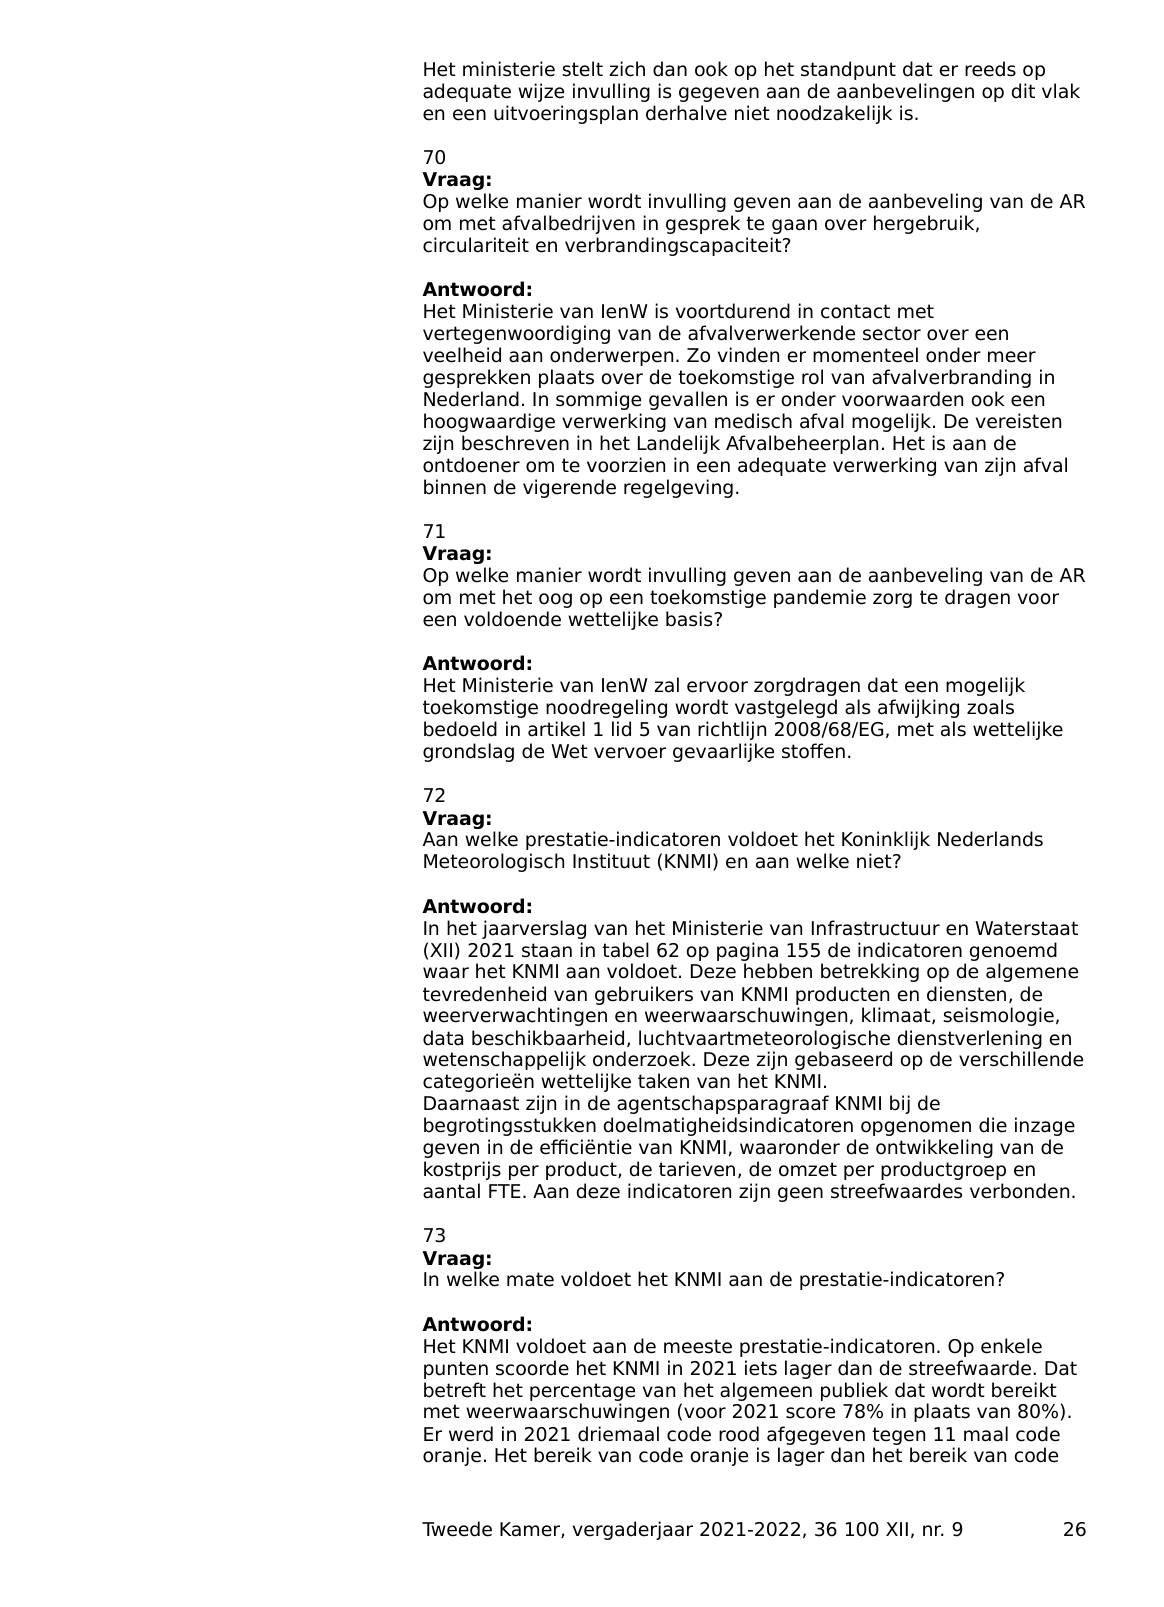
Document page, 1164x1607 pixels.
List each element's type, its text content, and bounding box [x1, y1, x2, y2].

text Antwoord: [422, 896, 1087, 917]
text Het Ministerie van IenW is voortdurend in contact met vertegenwoordiging van de afvalverwerkende sector over een veelheid aan onderwerpen. Zo vinden er momenteel onder meer gesprekken plaats over de toekomstige rol van afvalverbranding in Nederland. In sommige gevallen is er onder voorwaarden ook een hoogwaardige verwerking van medisch afval mogelijk. De vereisten zijn beschreven in het Landelijk Afvalbeheerplan. Het is aan de ontdoener om te voorzien in een adequate verwerking van zijn afval binnen de vigerende regelgeving. [422, 301, 1087, 499]
text Vraag: [422, 543, 1087, 565]
text Vraag: [422, 1247, 1087, 1269]
text Antwoord: [422, 279, 1087, 301]
text Het ministerie stelt zich dan ook op het standpunt dat er reeds op adequate wijze invulling is gegeven aan de aanbevelingen op dit vlak en een uitvoeringsplan derhalve niet noodzakelijk is. [422, 59, 1087, 125]
text Vraag: [422, 807, 1087, 829]
text Antwoord: [422, 1313, 1087, 1336]
text In welke mate voldoet het KNMI aan de prestatie-indicatoren? [422, 1269, 1087, 1291]
text Vraag: [422, 169, 1087, 191]
text Het Ministerie van IenW zal ervoor zorgdragen dat een mogelijk toekomstige noodregeling wordt vastgelegd als afwijking zoals bedoeld in artikel 1 lid 5 van richtlijn 2008/68/EG, met als wettelijke grondslag de Wet vervoer gevaarlijke stoffen. [422, 675, 1087, 763]
text Antwoord: [422, 653, 1087, 675]
text Aan welke prestatie-indicatoren voldoet het Koninklijk Nederlands Meteorologisch Instituut (KNMI) en aan welke niet? [422, 829, 1087, 873]
text Het KNMI voldoet aan de meeste prestatie-indicatoren. Op enkele punten scoorde het KNMI in 2021 iets lager dan de streefwaarde. Dat betreft het percentage van het algemeen publiek dat wordt bereikt met weerwaarschuwingen (voor 2021 score 78% in plaats van 80%). Er werd in 2021 driemaal code rood afgegeven tegen 11 maal code oranje. Het bereik van code oranje is lager dan het bereik van code [422, 1336, 1087, 1467]
text 72 [422, 785, 1087, 807]
text 73 [422, 1225, 1087, 1247]
text Op welke manier wordt invulling geven aan de aanbeveling van de AR om met afvalbedrijven in gesprek te gaan over hergebruik, circulariteit en verbrandingscapaciteit? [422, 191, 1087, 257]
text In het jaarverslag van het Ministerie van Infrastructuur en Waterstaat (XII) 2021 staan in tabel 62 op pagina 155 de indicatoren genoemd waar het KNMI aan voldoet. Deze hebben betrekking op de algemene tevredenheid van gebruikers van KNMI producten en diensten, de weerverwachtingen en weerwaarschuwingen, klimaat, seismologie, data beschikbaarheid, luchtvaartmeteorologische dienstverlening en wetenschappelijk onderzoek. Deze zijn gebaseerd op de verschillende categorieën wettelijke taken van het KNMI. [422, 917, 1087, 1093]
text 71 [422, 521, 1087, 543]
text Daarnaast zijn in de agentschapsparagraaf KNMI bij de begrotingsstukken doelmatigheidsindicatoren opgenomen die inzage geven in de efficiëntie van KNMI, waaronder de ontwikkeling van de kostprijs per product, de tarieven, de omzet per productgroep en aantal FTE. Aan deze indicatoren zijn geen streefwaardes verbonden. [422, 1093, 1087, 1203]
text Op welke manier wordt invulling geven aan de aanbeveling van de AR om met het oog op een toekomstige pandemie zorg te dragen voor een voldoende wettelijke basis? [422, 565, 1087, 631]
text 70 [422, 147, 1087, 169]
